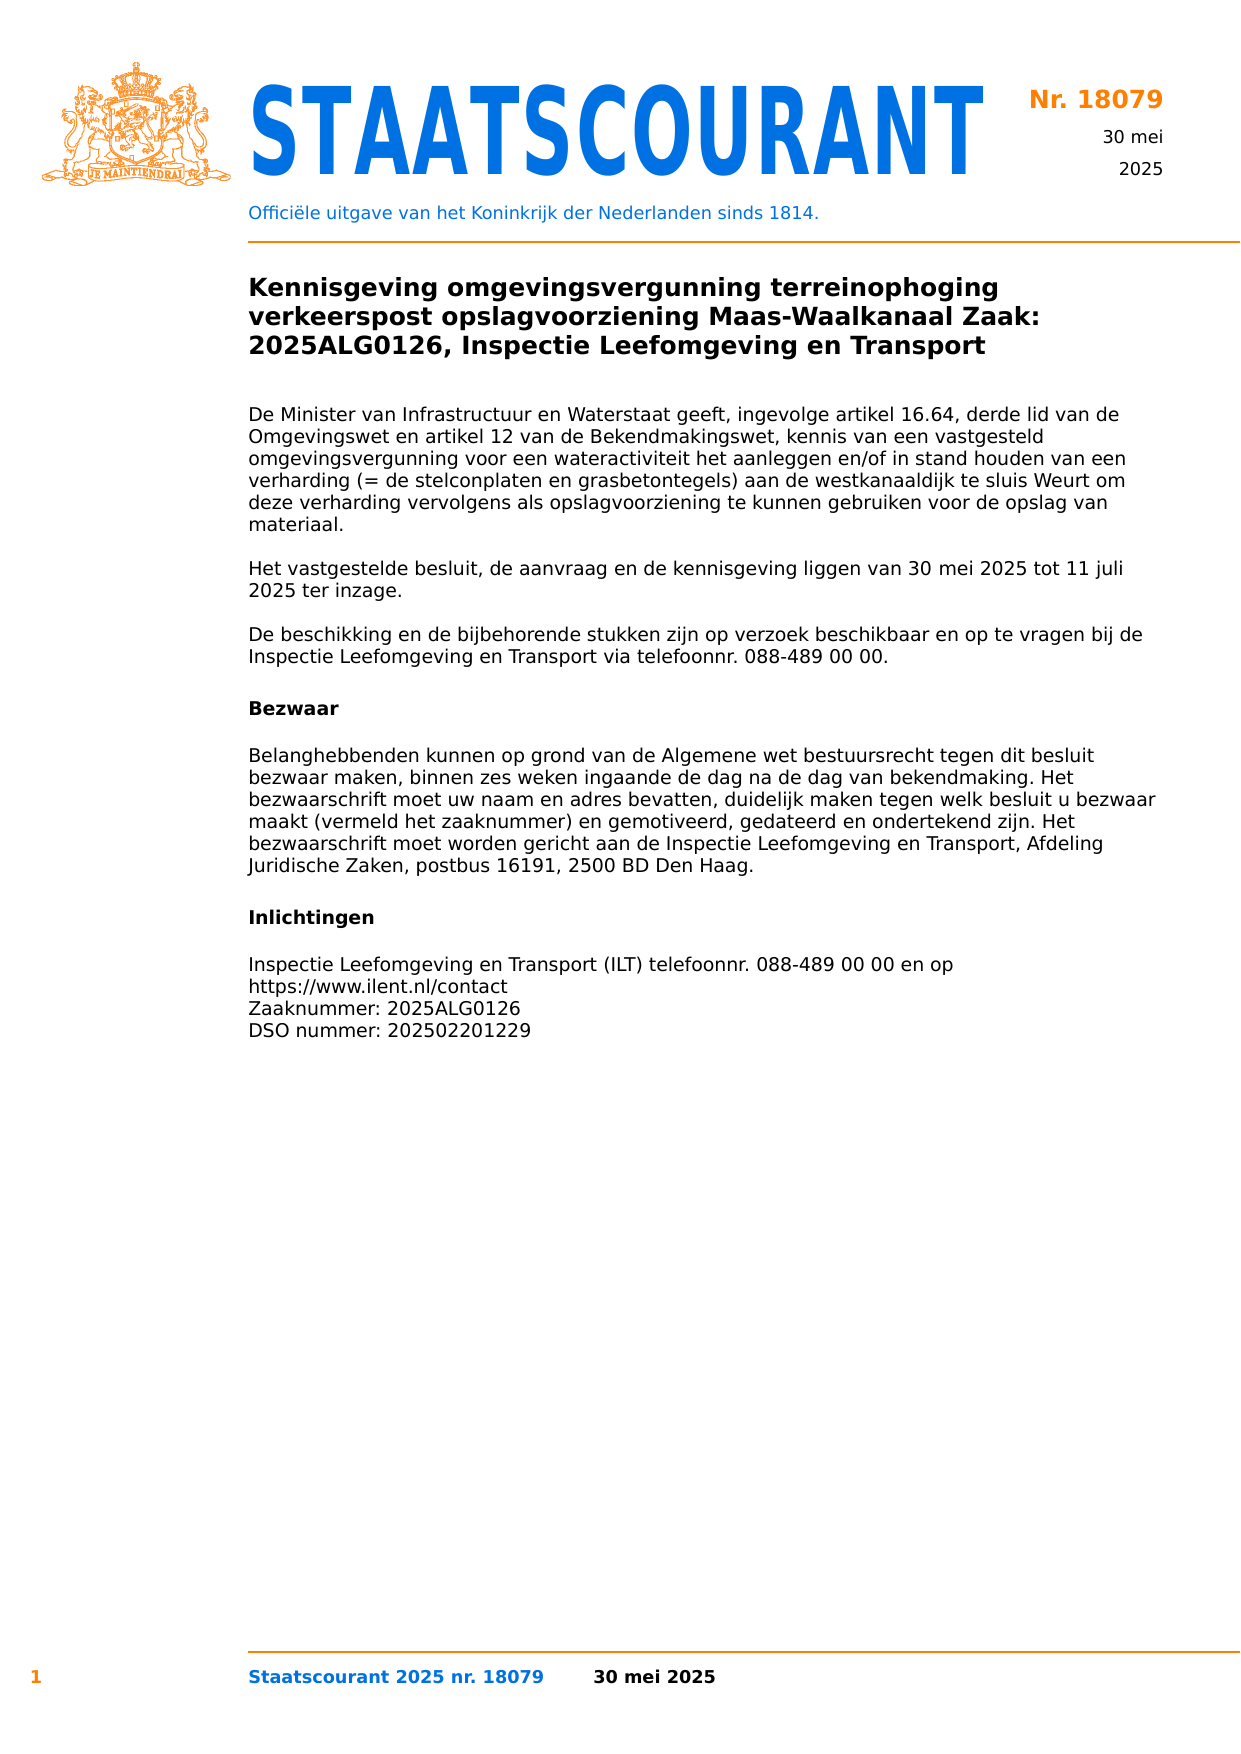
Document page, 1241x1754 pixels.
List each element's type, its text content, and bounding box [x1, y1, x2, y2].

subtitle Kennisgeving omgevingsvergunning terreinophoging verkeerspost opslagvoorziening Maas-Waalkanaal Zaak: 2025ALG0126, Inspectie Leefomgeving en Transport [248, 273, 1163, 361]
text De beschikking en de bijbehorende stukken zijn op verzoek beschikbaar en op te vragen bij de Inspectie Leefomgeving en Transport via telefoonnr. 088-489 00 00. [248, 624, 1163, 668]
table_cell 2025 [998, 153, 1240, 203]
table_cell 30 mei [998, 121, 1240, 153]
table_cell Officiële uitgave van het Koninkrijk der Nederlanden sinds 1814. [248, 203, 1240, 241]
text De Minister van Infrastructuur en Waterstaat geeft, ingevolge artikel 16.64, derde lid van de Omgevingswet en artikel 12 van de Bekendmakingswet, kennis van een vastgesteld omgevingsvergunning voor een wateractiviteit het aanleggen en/of in stand houden van een verharding (= de stelconplaten en grasbetontegels) aan de westkanaaldijk te sluis Weurt om deze verharding vervolgens als opslagvoorziening te kunnen gebruiken voor de opslag van materiaal. [248, 404, 1163, 536]
text Het vastgestelde besluit, de aanvraag en de kennisgeving liggen van 30 mei 2025 tot 11 juli 2025 ter inzage. [248, 558, 1163, 602]
subtitle Inlichtingen [248, 907, 1163, 929]
text DSO nummer: 202502201229 [248, 1019, 1163, 1042]
table_header STAATSCOURANT [248, 62, 998, 203]
table_header Nr. 18079 [998, 62, 1240, 121]
picture [41, 62, 231, 186]
text Belanghebbenden kunnen op grond van de Algemene wet bestuursrecht tegen dit besluit bezwaar maken, binnen zes weken ingaande de dag na de dag van bekendmaking. Het bezwaarschrift moet uw naam en adres bevatten, duidelijk maken tegen welk besluit u bezwaar maakt (vermeld het zaaknummer) en gemotiveerd, gedateerd en ondertekend zijn. Het bezwaarschrift moet worden gericht aan de Inspectie Leefomgeving en Transport, Afdeling Juridische Zaken, postbus 16191, 2500 BD Den Haag. [248, 745, 1163, 877]
text Inspectie Leefomgeving en Transport (ILT) telefoonnr. 088-489 00 00 en op https://www.ilent.nl/contact [248, 954, 1163, 998]
subtitle Bezwaar [248, 698, 1163, 720]
text Zaaknummer: 2025ALG0126 [248, 998, 1163, 1019]
table_header [25, 62, 248, 241]
